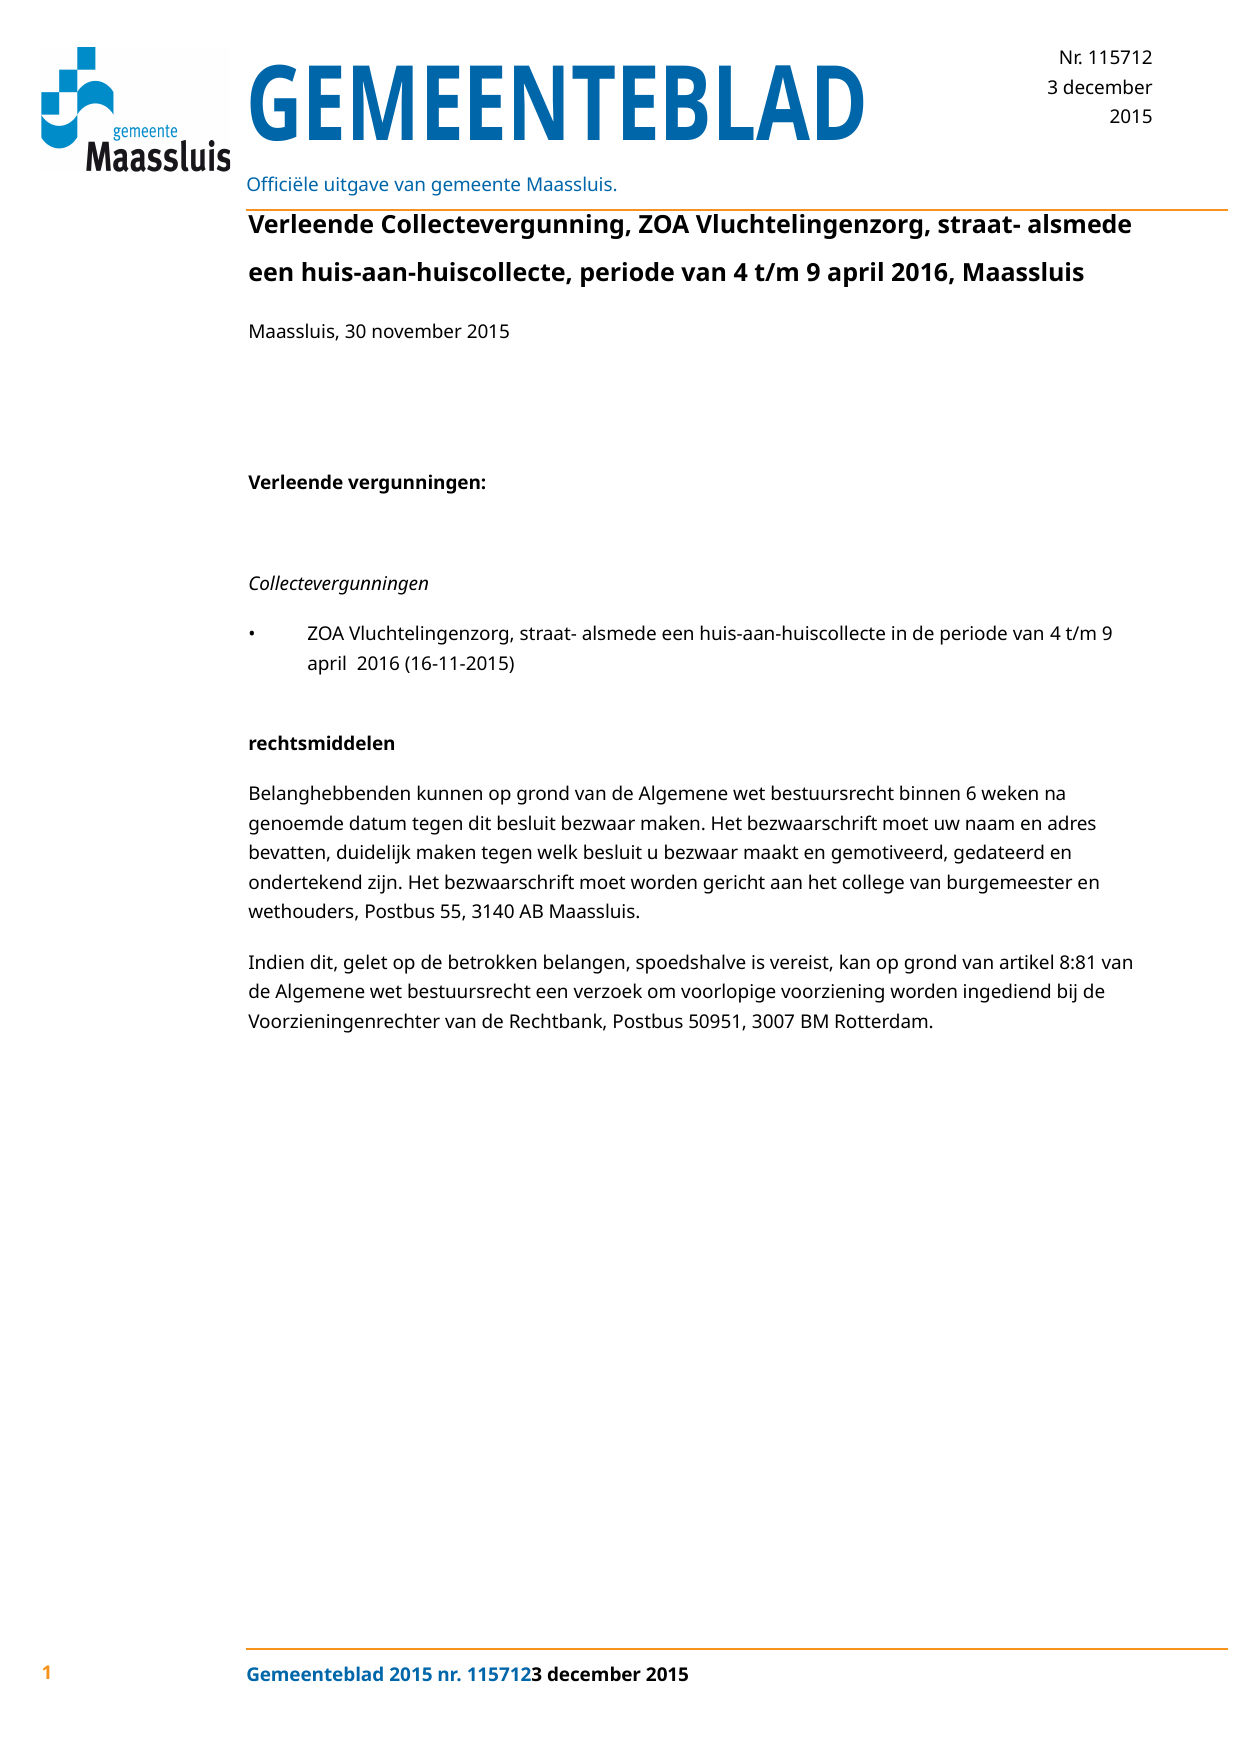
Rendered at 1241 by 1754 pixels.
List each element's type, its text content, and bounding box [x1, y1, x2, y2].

text Belanghebbenden kunnen op grond van de Algemene wet bestuursrecht binnen 6 weken na genoemde datum tegen dit besluit bezwaar maken. Het bezwaarschrift moet uw naam en adres bevatten, duidelijk maken tegen welk besluit u bezwaar maakt en gemotiveerd, gedateerd en ondertekend zijn. Het bezwaarschrift moet worden gericht aan het college van burgemeester en wethouders, Postbus 55, 3140 AB Maassluis. [248, 780, 1152, 924]
text Indien dit, gelet op de betrokken belangen, spoedshalve is vereist, kan op grond van artikel 8:81 van de Algemene wet bestuursrecht een verzoek om voorlopige voorziening worden ingediend bij de Voorzieningenrechter van de Rechtbank, Postbus 50951, 3007 BM Rotterdam. [248, 949, 1152, 1034]
text rechtsmiddelen [248, 730, 1152, 756]
text Verleende Collectevergunning, ZOA Vluchtelingenzorg, straat- alsmede een huis-aan-huiscollecte, periode van 4 t/m 9 april 2016, Maassluis [248, 211, 1152, 288]
text Maassluis, 30 november 2015 [248, 318, 1152, 344]
list ZOA Vluchtelingenzorg, straat- alsmede een huis-aan-huiscollecte in de periode van 4 t/m 9 april 2016 (16-11-2015) [248, 620, 1152, 676]
text Verleende vergunningen: [248, 469, 1152, 495]
text Collectevergunningen [248, 570, 1152, 596]
picture [41, 47, 77, 92]
picture [41, 47, 231, 172]
